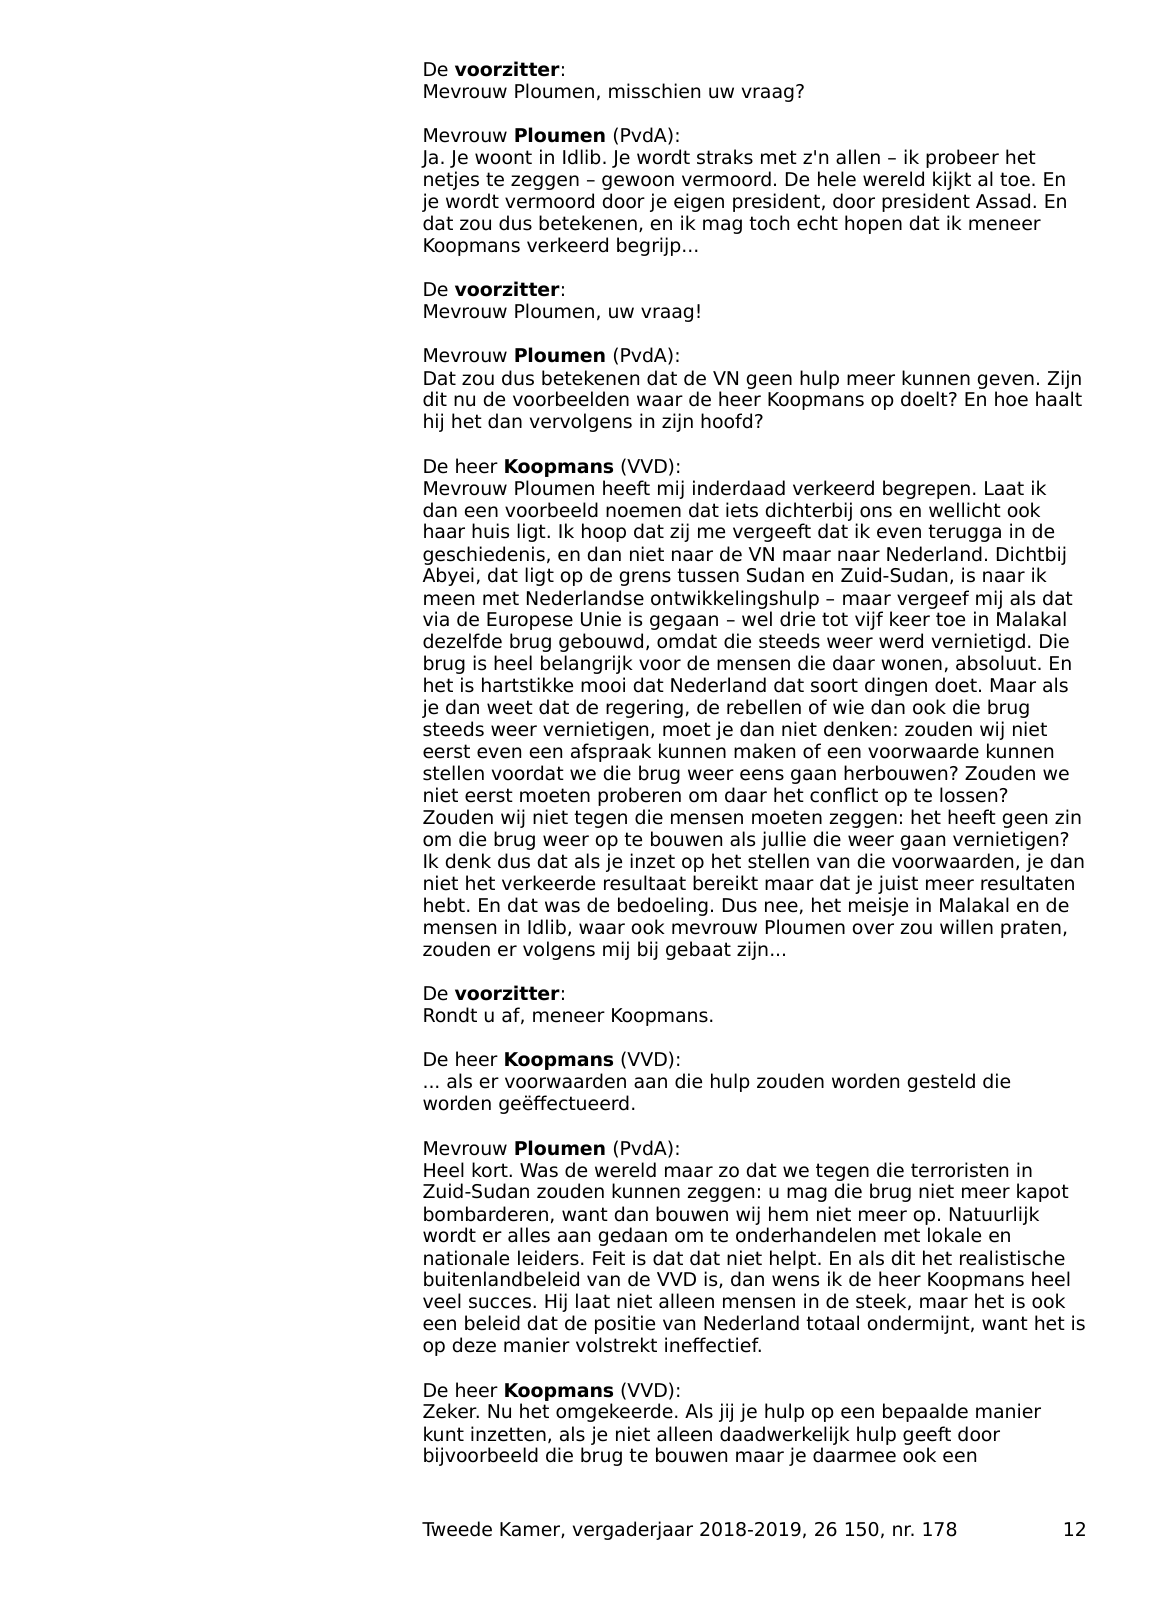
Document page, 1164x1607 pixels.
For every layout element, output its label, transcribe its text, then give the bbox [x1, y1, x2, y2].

text Mevrouw Ploumen, uw vraag! [422, 301, 1087, 323]
text Rondt u af, meneer Koopmans. [422, 1005, 1087, 1027]
text Dat zou dus betekenen dat de VN geen hulp meer kunnen geven. Zijn dit nu de voorbeelden waar de heer Koopmans op doelt? En hoe haalt hij het dan vervolgens in zijn hoofd? [422, 367, 1087, 433]
text De heer Koopmans (VVD): [422, 1049, 1087, 1071]
text Zeker. Nu het omgekeerde. Als jij je hulp op een bepaalde manier kunt inzetten, als je niet alleen daadwerkelijk hulp geeft door bijvoorbeeld die brug te bouwen maar je daarmee ook een [422, 1401, 1087, 1467]
text De voorzitter: [422, 59, 1087, 81]
text De voorzitter: [422, 279, 1087, 301]
text ... als er voorwaarden aan die hulp zouden worden gesteld die worden geëffectueerd. [422, 1071, 1087, 1115]
text De heer Koopmans (VVD): [422, 456, 1087, 477]
text Ja. Je woont in Idlib. Je wordt straks met z'n allen – ik probeer het netjes te zeggen – gewoon vermoord. De hele wereld kijkt al toe. En je wordt vermoord door je eigen president, door president Assad. En dat zou dus betekenen, en ik mag toch echt hopen dat ik meneer Koopmans verkeerd begrijp... [422, 147, 1087, 257]
text Mevrouw Ploumen heeft mij inderdaad verkeerd begrepen. Laat ik dan een voorbeeld noemen dat iets dichterbij ons en wellicht ook haar huis ligt. Ik hoop dat zij me vergeeft dat ik even terugga in de geschiedenis, en dan niet naar de VN maar naar Nederland. Dichtbij Abyei, dat ligt op de grens tussen Sudan en Zuid-Sudan, is naar ik meen met Nederlandse ontwikkelingshulp – maar vergeef mij als dat via de Europese Unie is gegaan – wel drie tot vijf keer toe in Malakal dezelfde brug gebouwd, omdat die steeds weer werd vernietigd. Die brug is heel belangrijk voor de mensen die daar wonen, absoluut. En het is hartstikke mooi dat Nederland dat soort dingen doet. Maar als je dan weet dat de regering, de rebellen of wie dan ook die brug steeds weer vernietigen, moet je dan niet denken: zouden wij niet eerst even een afspraak kunnen maken of een voorwaarde kunnen stellen voordat we die brug weer eens gaan herbouwen? Zouden we niet eerst moeten proberen om daar het conflict op te lossen? Zouden wij niet tegen die mensen moeten zeggen: het heeft geen zin om die brug weer op te bouwen als jullie die weer gaan vernietigen? Ik denk dus dat als je inzet op het stellen van die voorwaarden, je dan niet het verkeerde resultaat bereikt maar dat je juist meer resultaten hebt. En dat was de bedoeling. Dus nee, het meisje in Malakal en de mensen in Idlib, waar ook mevrouw Ploumen over zou willen praten, zouden er volgens mij bij gebaat zijn... [422, 477, 1087, 961]
text Mevrouw Ploumen (PvdA): [422, 1137, 1087, 1159]
text De voorzitter: [422, 983, 1087, 1005]
text Mevrouw Ploumen, misschien uw vraag? [422, 81, 1087, 103]
text De heer Koopmans (VVD): [422, 1379, 1087, 1401]
text Mevrouw Ploumen (PvdA): [422, 345, 1087, 367]
text Heel kort. Was de wereld maar zo dat we tegen die terroristen in Zuid-Sudan zouden kunnen zeggen: u mag die brug niet meer kapot bombarderen, want dan bouwen wij hem niet meer op. Natuurlijk wordt er alles aan gedaan om te onderhandelen met lokale en nationale leiders. Feit is dat dat niet helpt. En als dit het realistische buitenlandbeleid van de VVD is, dan wens ik de heer Koopmans heel veel succes. Hij laat niet alleen mensen in de steek, maar het is ook een beleid dat de positie van Nederland totaal ondermijnt, want het is op deze manier volstrekt ineffectief. [422, 1159, 1087, 1357]
text Mevrouw Ploumen (PvdA): [422, 125, 1087, 147]
